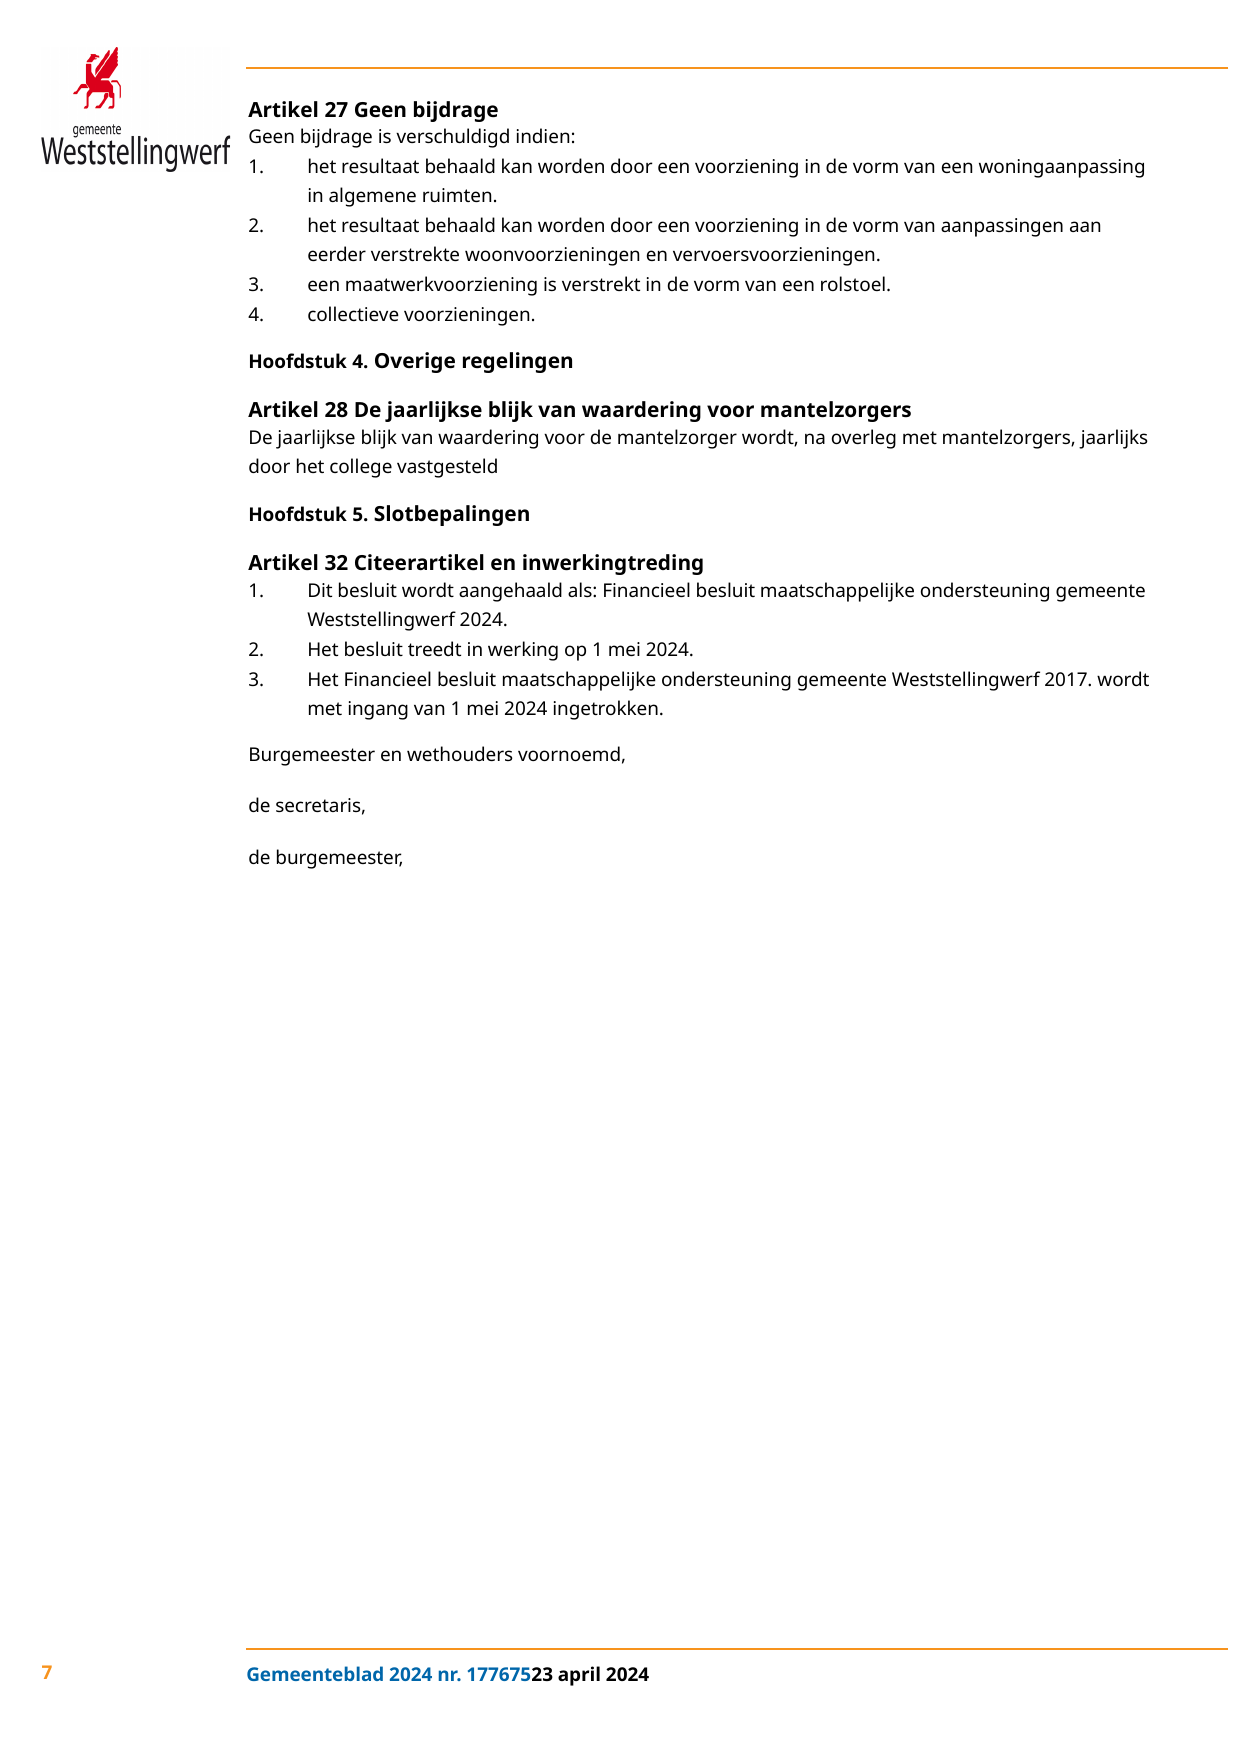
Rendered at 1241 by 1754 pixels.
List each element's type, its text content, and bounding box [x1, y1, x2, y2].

text De jaarlijkse blijk van waardering voor de mantelzorger wordt, na overleg met mantelzorgers, jaarlijks door het college vastgesteld [248, 424, 1152, 479]
list het resultaat behaald kan worden door een voorziening in de vorm van een woningaanpassing in algemene ruimten. [248, 153, 1152, 208]
text Geen bijdrage is verschuldigd indien: [248, 123, 1152, 149]
text Artikel 28 De jaarlijkse blijk van waardering voor mantelzorgers [248, 396, 1152, 424]
text de secretaris, [248, 792, 1152, 818]
list een maatwerkvoorziening is verstrekt in de vorm van een rolstoel. [248, 271, 1152, 297]
text Burgemeester en wethouders voornoemd, [248, 741, 1152, 767]
list Dit besluit wordt aangehaald als: Financieel besluit maatschappelijke ondersteuning gemeente Weststellingwerf 2024. [248, 577, 1152, 632]
list collectieve voorzieningen. [248, 301, 1152, 326]
list Het besluit treedt in werking op 1 mei 2024. [248, 636, 1152, 662]
text Artikel 27 Geen bijdrage [248, 95, 1152, 123]
picture [41, 47, 231, 172]
text Artikel 32 Citeerartikel en inwerkingtreding [248, 548, 1152, 577]
text Hoofdstuk 5. Slotbepalingen [248, 499, 1152, 528]
text Hoofdstuk 4. Overige regelingen [248, 346, 1152, 375]
list Het Financieel besluit maatschappelijke ondersteuning gemeente Weststellingwerf 2017. wordt met ingang van 1 mei 2024 ingetrokken. [248, 666, 1152, 721]
list het resultaat behaald kan worden door een voorziening in de vorm van aanpassingen aan eerder verstrekte woonvoorzieningen en vervoersvoorzieningen. [248, 212, 1152, 267]
text de burgemeester, [248, 844, 1152, 869]
